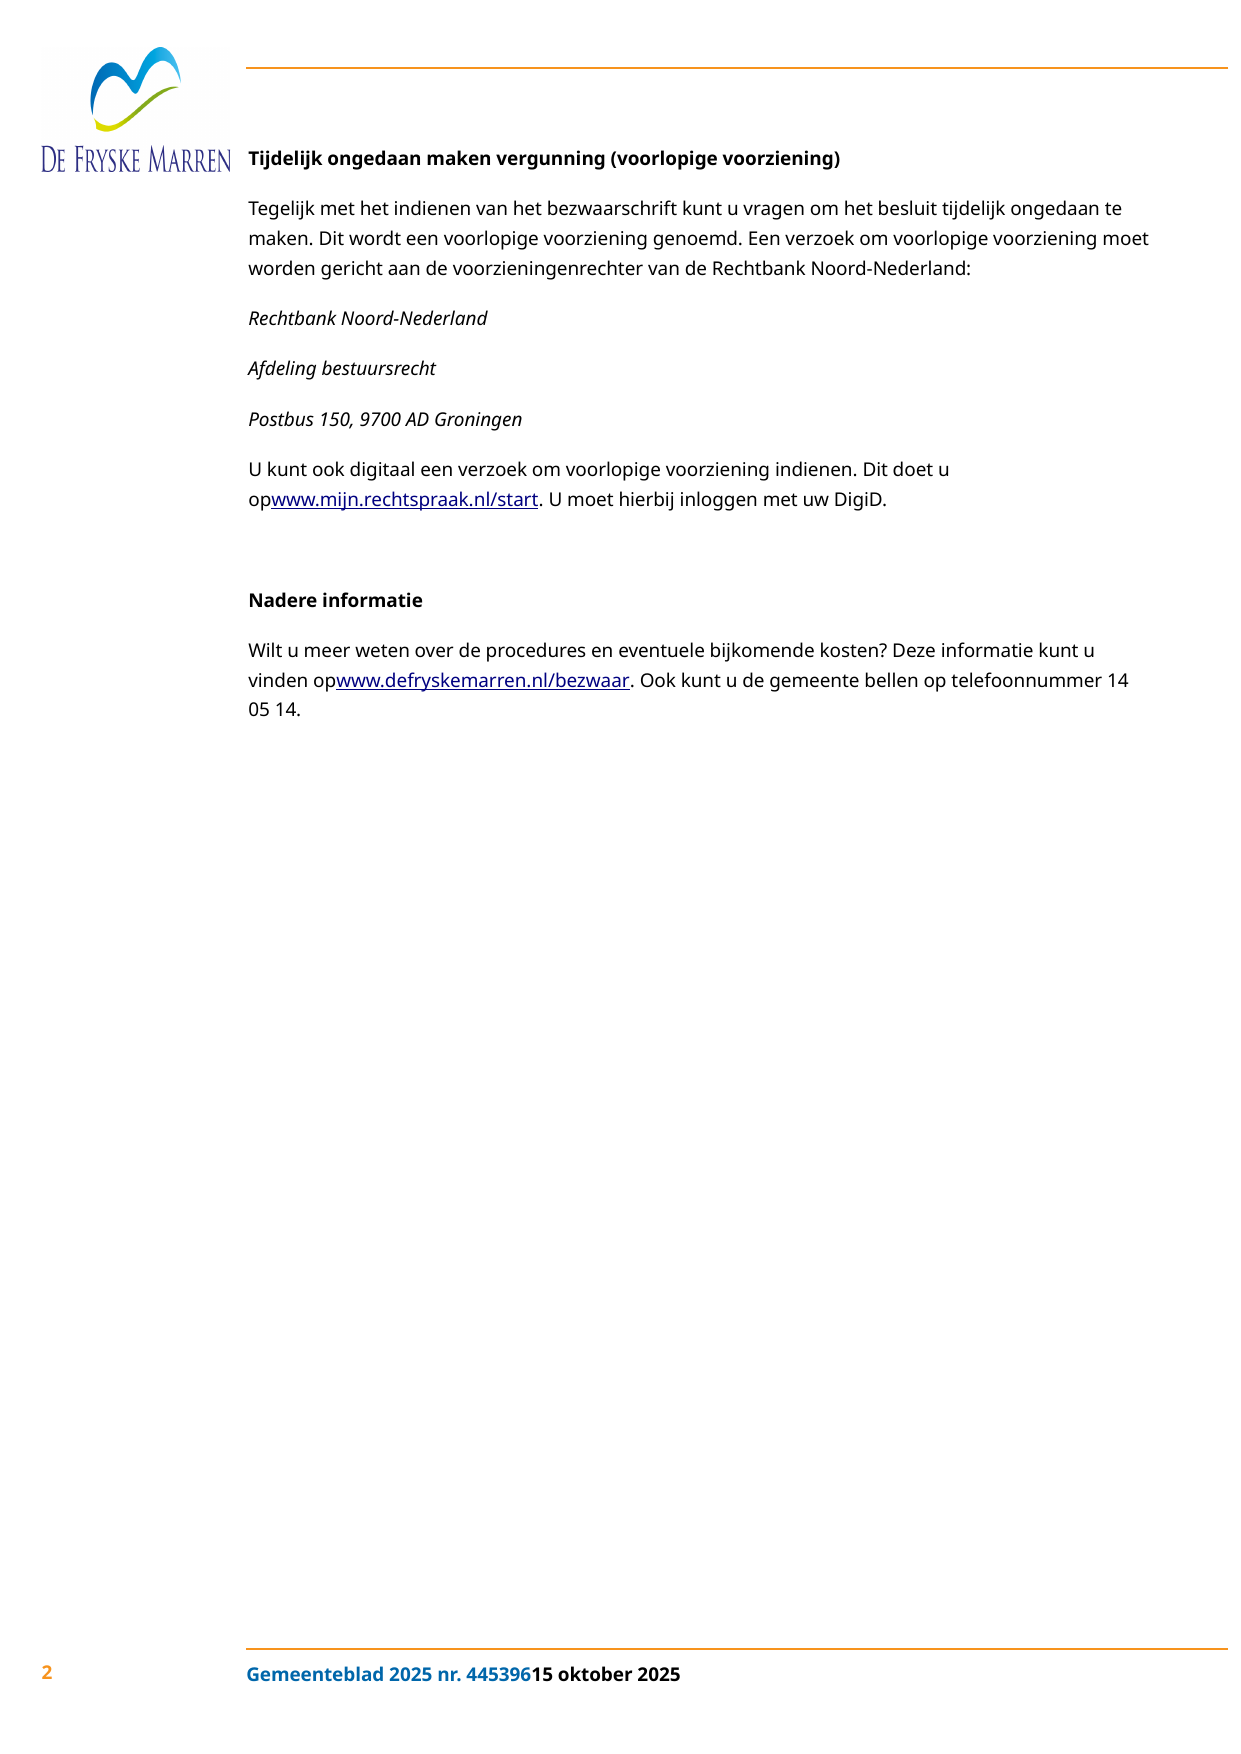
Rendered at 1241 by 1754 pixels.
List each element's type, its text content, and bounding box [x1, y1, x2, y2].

text Nadere informatie [248, 587, 1152, 613]
text Tegelijk met het indienen van het bezwaarschrift kunt u vragen om het besluit tijdelijk ongedaan te maken. Dit wordt een voorlopige voorziening genoemd. Een verzoek om voorlopige voorziening moet worden gericht aan de voorzieningenrechter van de Rechtbank Noord-Nederland: [248, 196, 1152, 281]
text Wilt u meer weten over de procedures en eventuele bijkomende kosten? Deze informatie kunt u vinden opwww.defryskemarren.nl/bezwaar. Ook kunt u de gemeente bellen op telefoonnummer 14 05 14. [248, 637, 1152, 722]
text Rechtbank Noord-Nederland [248, 305, 1152, 331]
picture [41, 47, 231, 172]
text Postbus 150, 9700 AD Groningen [248, 406, 1152, 432]
text U kunt ook digitaal een verzoek om voorlopige voorziening indienen. Dit doet u opwww.mijn.rechtspraak.nl/start. U moet hierbij inloggen met uw DigiD. [248, 456, 1152, 512]
text Afdeling bestuursrecht [248, 356, 1152, 381]
text Tijdelijk ongedaan maken vergunning (voorlopige voorziening) [248, 145, 1152, 171]
